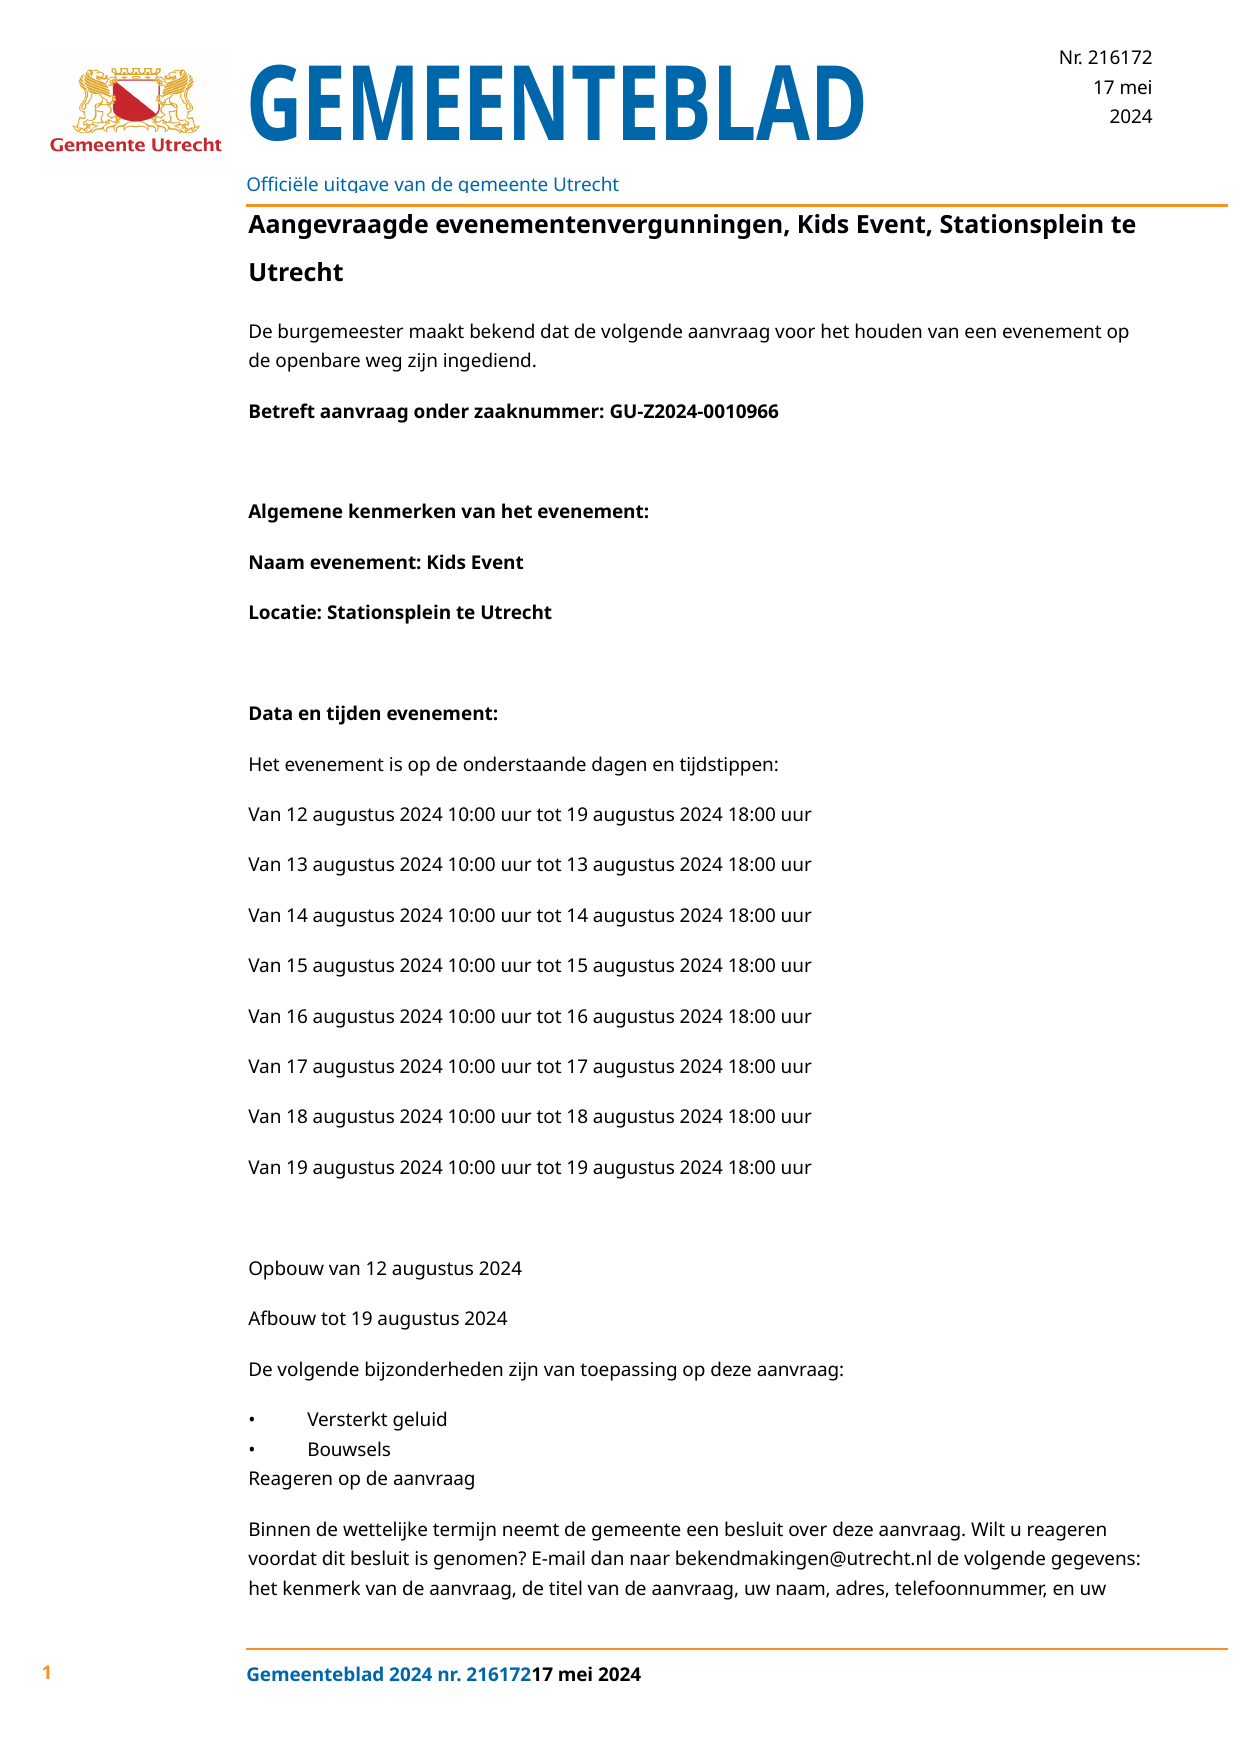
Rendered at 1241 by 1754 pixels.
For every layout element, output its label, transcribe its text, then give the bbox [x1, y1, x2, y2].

text Data en tijden evenement: [248, 700, 1152, 726]
text Locatie: Stationsplein te Utrecht [248, 599, 1152, 625]
text Van 12 augustus 2024 10:00 uur tot 19 augustus 2024 18:00 uur [248, 801, 1152, 827]
text Betreft aanvraag onder zaaknummer: GU-Z2024-0010966 [248, 398, 1152, 424]
text Opbouw van 12 augustus 2024 [248, 1255, 1152, 1281]
list Versterkt geluid [248, 1406, 1152, 1432]
text Reageren op de aanvraag [248, 1465, 1152, 1491]
text Naam evenement: Kids Event [248, 549, 1152, 575]
text Van 17 augustus 2024 10:00 uur tot 17 augustus 2024 18:00 uur [248, 1053, 1152, 1079]
text Van 16 augustus 2024 10:00 uur tot 16 augustus 2024 18:00 uur [248, 1003, 1152, 1029]
text Afbouw tot 19 augustus 2024 [248, 1305, 1152, 1331]
list Bouwsels [248, 1436, 1152, 1462]
text De burgemeester maakt bekend dat de volgende aanvraag voor het houden van een evenement op de openbare weg zijn ingediend. [248, 318, 1152, 373]
text Van 14 augustus 2024 10:00 uur tot 14 augustus 2024 18:00 uur [248, 902, 1152, 928]
text Het evenement is op de onderstaande dagen en tijdstippen: [248, 751, 1152, 777]
picture [41, 47, 231, 172]
text Van 19 augustus 2024 10:00 uur tot 19 augustus 2024 18:00 uur [248, 1154, 1152, 1180]
text Van 15 augustus 2024 10:00 uur tot 15 augustus 2024 18:00 uur [248, 952, 1152, 978]
text Van 13 augustus 2024 10:00 uur tot 13 augustus 2024 18:00 uur [248, 852, 1152, 877]
text Aangevraagde evenementenvergunningen, Kids Event, Stationsplein te Utrecht [248, 207, 1152, 288]
text Binnen de wettelijke termijn neemt de gemeente een besluit over deze aanvraag. Wilt u reageren voordat dit besluit is genomen? E-mail dan naar bekendmakingen@utrecht.nl de volgende gegevens: het kenmerk van de aanvraag, de titel van de aanvraag, uw naam, adres, telefoonnummer, en uw [248, 1516, 1152, 1601]
text De volgende bijzonderheden zijn van toepassing op deze aanvraag: [248, 1356, 1152, 1382]
text Van 18 augustus 2024 10:00 uur tot 18 augustus 2024 18:00 uur [248, 1104, 1152, 1129]
text Algemene kenmerken van het evenement: [248, 499, 1152, 524]
